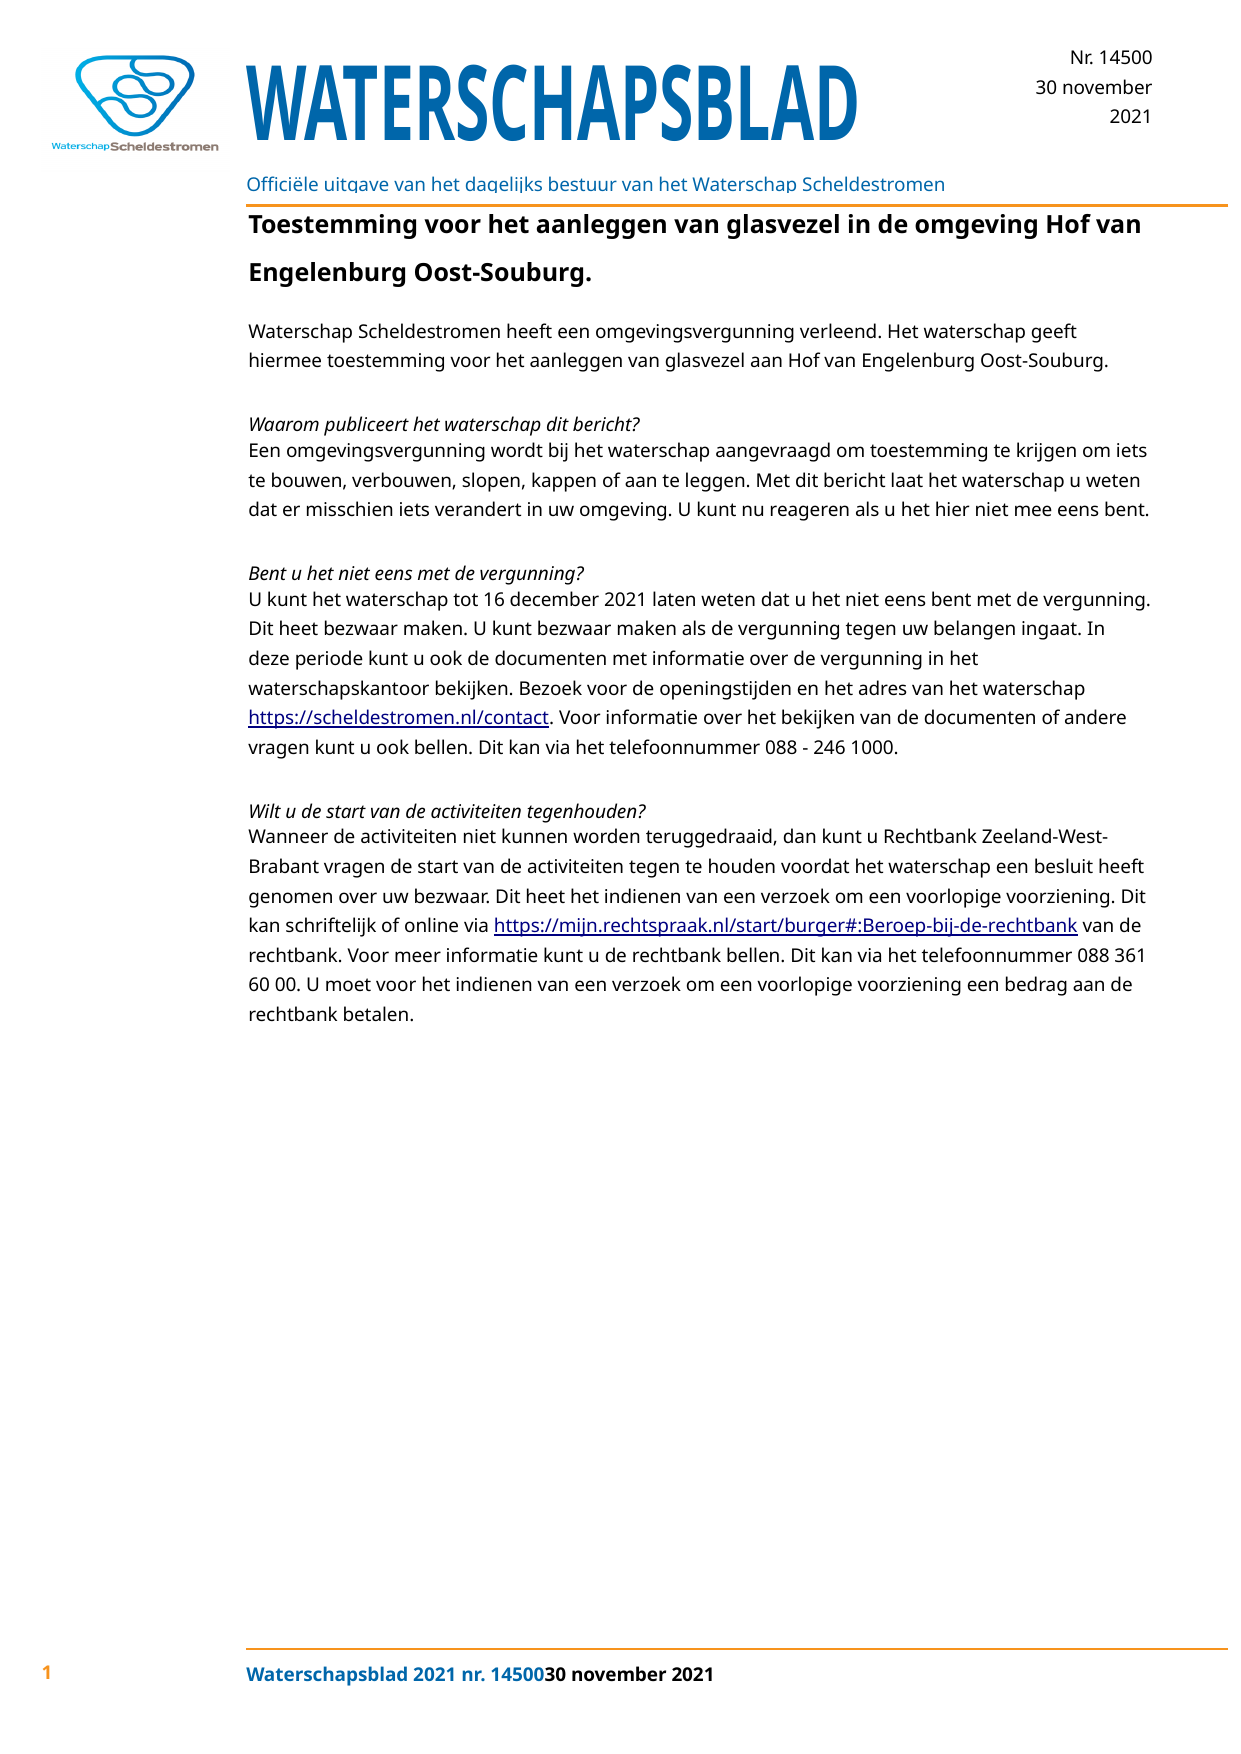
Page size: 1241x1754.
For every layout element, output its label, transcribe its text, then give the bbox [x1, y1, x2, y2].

text Een omgevingsvergunning wordt bij het waterschap aangevraagd om toestemming te krijgen om iets te bouwen, verbouwen, slopen, kappen of aan te leggen. Met dit bericht laat het waterschap u weten dat er misschien iets verandert in uw omgeving. U kunt nu reageren als u het hier niet mee eens bent. [248, 437, 1152, 522]
text Waarom publiceert het waterschap dit bericht? [248, 411, 1152, 437]
text Waterschap Scheldestromen heeft een omgevingsvergunning verleend. Het waterschap geeft hiermee toestemming voor het aanleggen van glasvezel aan Hof van Engelenburg Oost-Souburg. [248, 318, 1152, 373]
text Wanneer de activiteiten niet kunnen worden teruggedraaid, dan kunt u Rechtbank Zeeland-West-Brabant vragen de start van de activiteiten tegen te houden voordat het waterschap een besluit heeft genomen over uw bezwaar. Dit heet het indienen van een verzoek om een voorlopige voorziening. Dit kan schriftelijk of online via https://mijn.rechtspraak.nl/start/burger#:Beroep-bij-de-rechtbank van de rechtbank. Voor meer informatie kunt u de rechtbank bellen. Dit kan via het telefoonnummer 088 361 60 00. U moet voor het indienen van een verzoek om een voorlopige voorziening een bedrag aan de rechtbank betalen. [248, 824, 1152, 1027]
text Toestemming voor het aanleggen van glasvezel in de omgeving Hof van Engelenburg Oost-Souburg. [248, 207, 1152, 288]
text Wilt u de start van de activiteiten tegenhouden? [248, 798, 1152, 824]
picture [41, 47, 231, 172]
text Bent u het niet eens met de vergunning? [248, 560, 1152, 586]
text U kunt het waterschap tot 16 december 2021 laten weten dat u het niet eens bent met de vergunning. Dit heet bezwaar maken. U kunt bezwaar maken als de vergunning tegen uw belangen ingaat. In deze periode kunt u ook de documenten met informatie over de vergunning in het waterschapskantoor bekijken. Bezoek voor de openingstijden en het adres van het waterschap https://scheldestromen.nl/contact. Voor informatie over het bekijken van de documenten of andere vragen kunt u ook bellen. Dit kan via het telefoonnummer 088 - 246 1000. [248, 586, 1152, 760]
